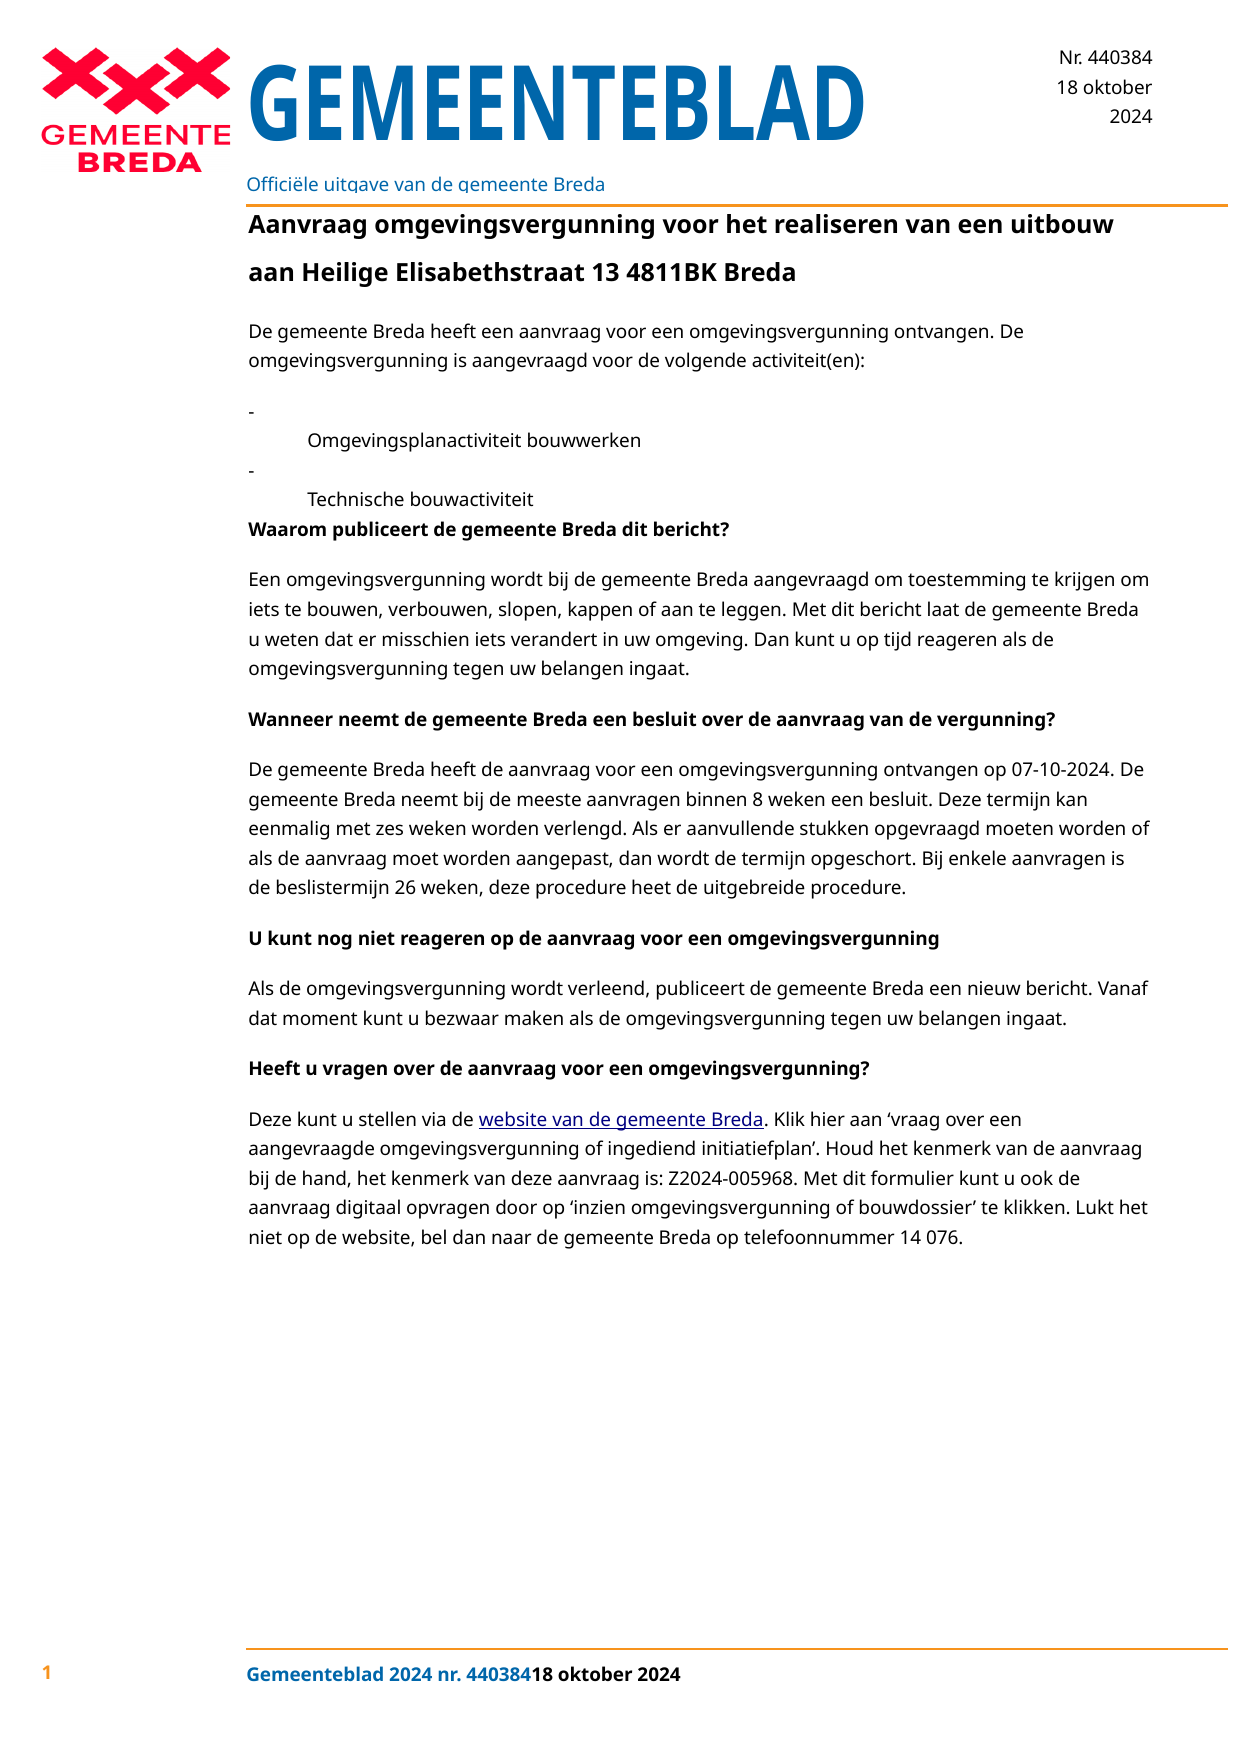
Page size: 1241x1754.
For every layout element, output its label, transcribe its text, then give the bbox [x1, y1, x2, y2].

text Heeft u vragen over de aanvraag voor een omgevingsvergunning? [248, 1055, 1152, 1081]
list Omgevingsplanactiviteit bouwwerken [248, 427, 1152, 453]
text Wanneer neemt de gemeente Breda een besluit over de aanvraag van de vergunning? [248, 706, 1152, 732]
text U kunt nog niet reageren op de aanvraag voor een omgevingsvergunning [248, 925, 1152, 951]
text Deze kunt u stellen via de website van de gemeente Breda. Klik hier aan ‘vraag over een aangevraagde omgevingsvergunning of ingediend initiatiefplan’. Houd het kenmerk van de aanvraag bij de hand, het kenmerk van deze aanvraag is: Z2024-005968. Met dit formulier kunt u ook de aanvraag digitaal opvragen door op ‘inzien omgevingsvergunning of bouwdossier’ te klikken. Lukt het niet op de website, bel dan naar de gemeente Breda op telefoonnummer 14 076. [248, 1106, 1152, 1250]
text Aanvraag omgevingsvergunning voor het realiseren van een uitbouw aan Heilige Elisabethstraat 13 4811BK Breda [248, 207, 1152, 288]
text Waarom publiceert de gemeente Breda dit bericht? [248, 516, 1152, 542]
picture [41, 47, 231, 172]
list Technische bouwactiviteit [248, 487, 1152, 512]
text Als de omgevingsvergunning wordt verleend, publiceert de gemeente Breda een nieuw bericht. Vanaf dat moment kunt u bezwaar maken als de omgevingsvergunning tegen uw belangen ingaat. [248, 975, 1152, 1031]
text De gemeente Breda heeft de aanvraag voor een omgevingsvergunning ontvangen op 07-10-2024. De gemeente Breda neemt bij de meeste aanvragen binnen 8 weken een besluit. Deze termijn kan eenmalig met zes weken worden verlengd. Als er aanvullende stukken opgevraagd moeten worden of als de aanvraag moet worden aangepast, dan wordt de termijn opgeschort. Bij enkele aanvragen is de beslistermijn 26 weken, deze procedure heet de uitgebreide procedure. [248, 756, 1152, 900]
text Een omgevingsvergunning wordt bij de gemeente Breda aangevraagd om toestemming te krijgen om iets te bouwen, verbouwen, slopen, kappen of aan te leggen. Met dit bericht laat de gemeente Breda u weten dat er misschien iets verandert in uw omgeving. Dan kunt u op tijd reageren als de omgevingsvergunning tegen uw belangen ingaat. [248, 567, 1152, 681]
text De gemeente Breda heeft een aanvraag voor een omgevingsvergunning ontvangen. De omgevingsvergunning is aangevraagd voor de volgende activiteit(en): [248, 318, 1152, 373]
